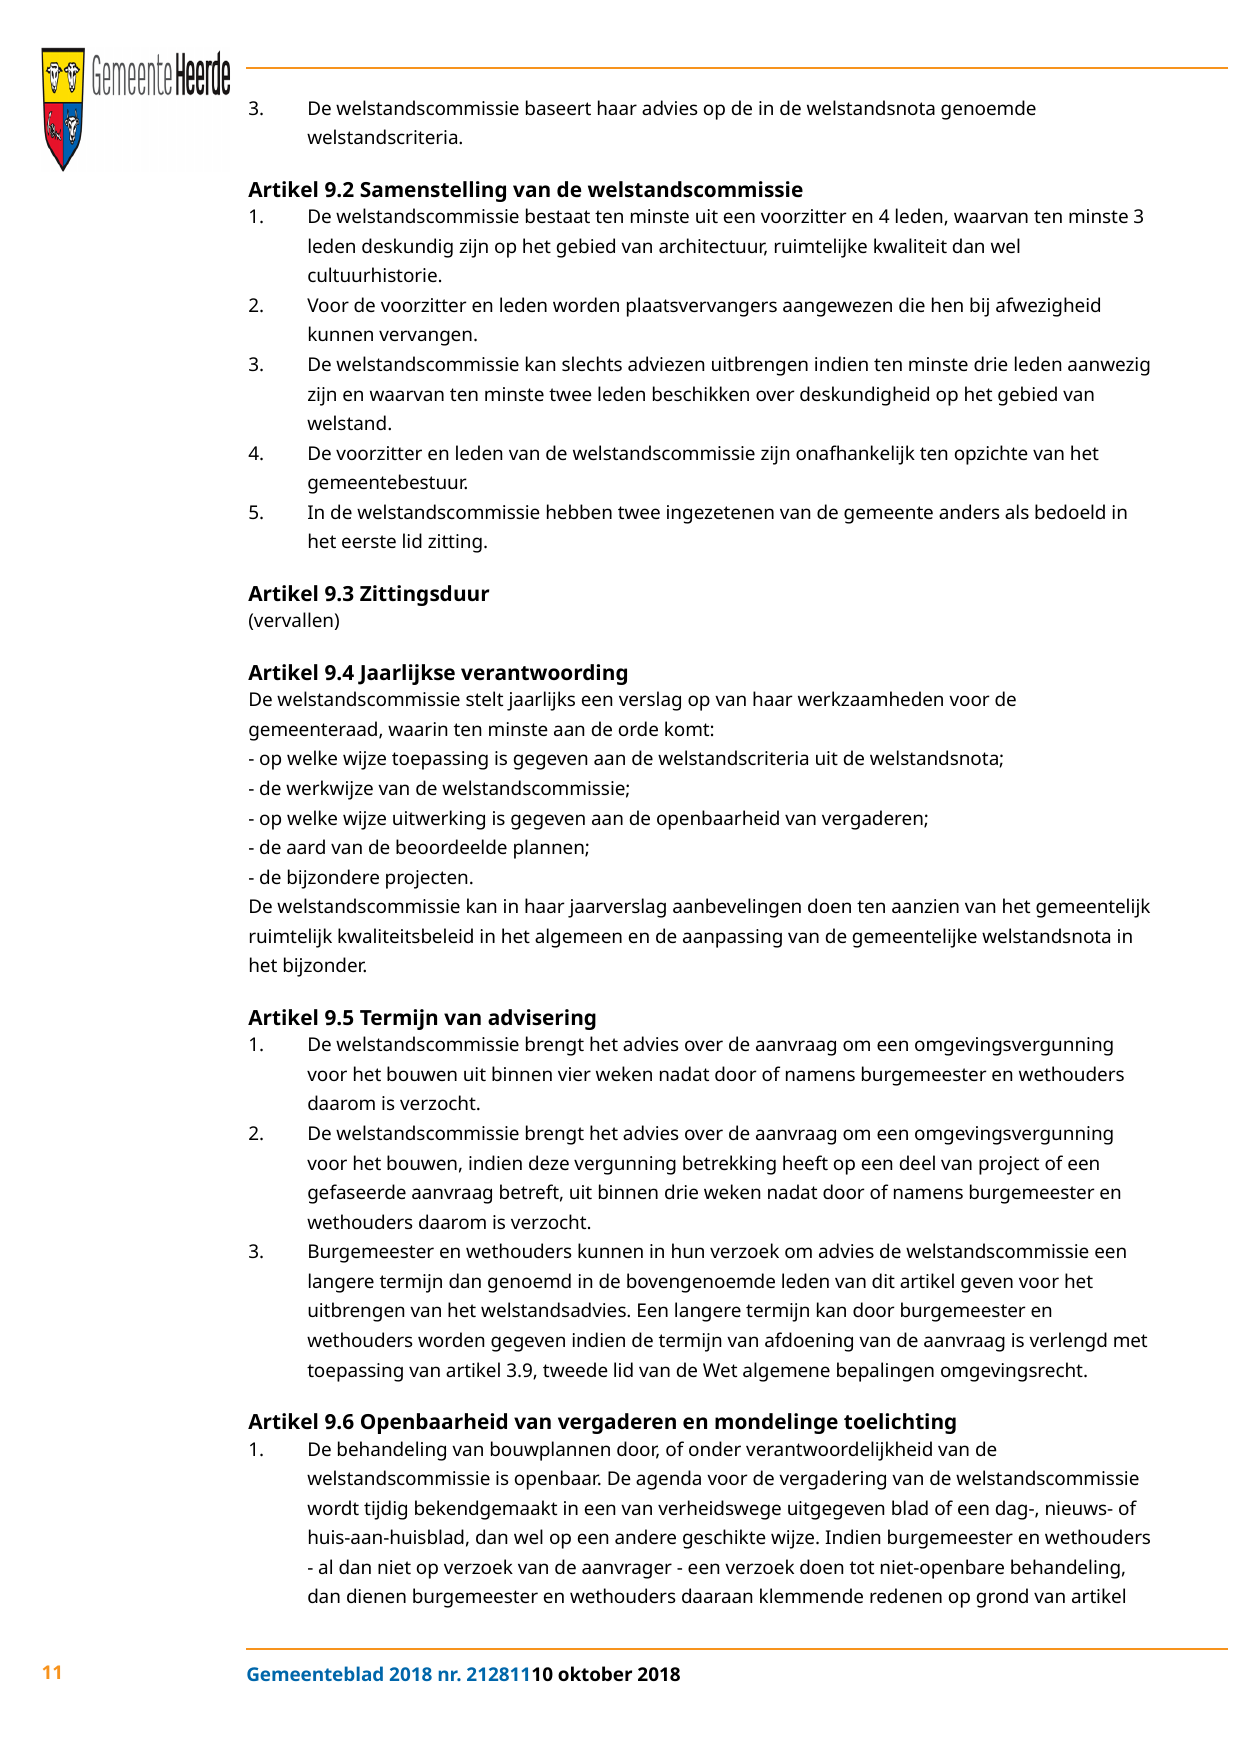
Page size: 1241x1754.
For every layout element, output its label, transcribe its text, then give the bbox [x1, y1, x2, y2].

text De welstandscommissie kan in haar jaarverslag aanbevelingen doen ten aanzien van het gemeentelijk ruimtelijk kwaliteitsbeleid in het algemeen en de aanpassing van de gemeentelijke welstandsnota in het bijzonder. [248, 893, 1152, 978]
list Burgemeester en wethouders kunnen in hun verzoek om advies de welstandscommissie een langere termijn dan genoemd in de bovengenoemde leden van dit artikel geven voor het uitbrengen van het welstandsadvies. Een langere termijn kan door burgemeester en wethouders worden gegeven indien de termijn van afdoening van de aanvraag is verlengd met toepassing van artikel 3.9, tweede lid van de Wet algemene bepalingen omgevingsrecht. [248, 1238, 1152, 1383]
text - op welke wijze toepassing is gegeven aan de welstandscriteria uit de welstandsnota; [248, 746, 1152, 771]
list De welstandscommissie kan slechts adviezen uitbrengen indien ten minste drie leden aanwezig zijn en waarvan ten minste twee leden beschikken over deskundigheid op het gebied van welstand. [248, 351, 1152, 436]
text Artikel 9.5 Termijn van advisering [248, 1003, 1152, 1031]
text Artikel 9.4 Jaarlijkse verantwoording [248, 658, 1152, 686]
list De welstandscommissie brengt het advies over de aanvraag om een omgevingsvergunning voor het bouwen uit binnen vier weken nadat door of namens burgemeester en wethouders daarom is verzocht. [248, 1031, 1152, 1116]
list De behandeling van bouwplannen door, of onder verantwoordelijkheid van de welstandscommissie is openbaar. De agenda voor de vergadering van de welstandscommissie wordt tijdig bekendgemaakt in een van verheidswege uitgegeven blad of een dag-, nieuws- of huis-aan-huisblad, dan wel op een andere geschikte wijze. Indien burgemeester en wethouders - al dan niet op verzoek van de aanvrager - een verzoek doen tot niet-openbare behandeling, dan dienen burgemeester en wethouders daaraan klemmende redenen op grond van artikel [248, 1436, 1152, 1609]
text - de aard van de beoordeelde plannen; [248, 834, 1152, 860]
text Artikel 9.6 Openbaarheid van vergaderen en mondelinge toelichting [248, 1407, 1152, 1436]
text De welstandscommissie stelt jaarlijks een verslag op van haar werkzaamheden voor de gemeenteraad, waarin ten minste aan de orde komt: [248, 686, 1152, 742]
text Artikel 9.3 Zittingsduur [248, 579, 1152, 607]
list De welstandscommissie brengt het advies over de aanvraag om een omgevingsvergunning voor het bouwen, indien deze vergunning betrekking heeft op een deel van project of een gefaseerde aanvraag betreft, uit binnen drie weken nadat door of namens burgemeester en wethouders daarom is verzocht. [248, 1120, 1152, 1235]
list De voorzitter en leden van de welstandscommissie zijn onafhankelijk ten opzichte van het gemeentebestuur. [248, 440, 1152, 495]
text Artikel 9.2 Samenstelling van de welstandscommissie [248, 175, 1152, 203]
list In de welstandscommissie hebben twee ingezetenen van de gemeente anders als bedoeld in het eerste lid zitting. [248, 499, 1152, 554]
text - op welke wijze uitwerking is gegeven aan de openbaarheid van vergaderen; [248, 805, 1152, 830]
list De welstandscommissie bestaat ten minste uit een voorzitter en 4 leden, waarvan ten minste 3 leden deskundig zijn op het gebied van architectuur, ruimtelijke kwaliteit dan wel cultuurhistorie. [248, 203, 1152, 288]
list De welstandscommissie baseert haar advies op de in de welstandsnota genoemde welstandscriteria. [248, 95, 1152, 150]
text (vervallen) [248, 607, 1152, 633]
picture [41, 47, 231, 172]
text - de werkwijze van de welstandscommissie; [248, 775, 1152, 801]
list Voor de voorzitter en leden worden plaatsvervangers aangewezen die hen bij afwezigheid kunnen vervangen. [248, 292, 1152, 347]
text - de bijzondere projecten. [248, 864, 1152, 889]
